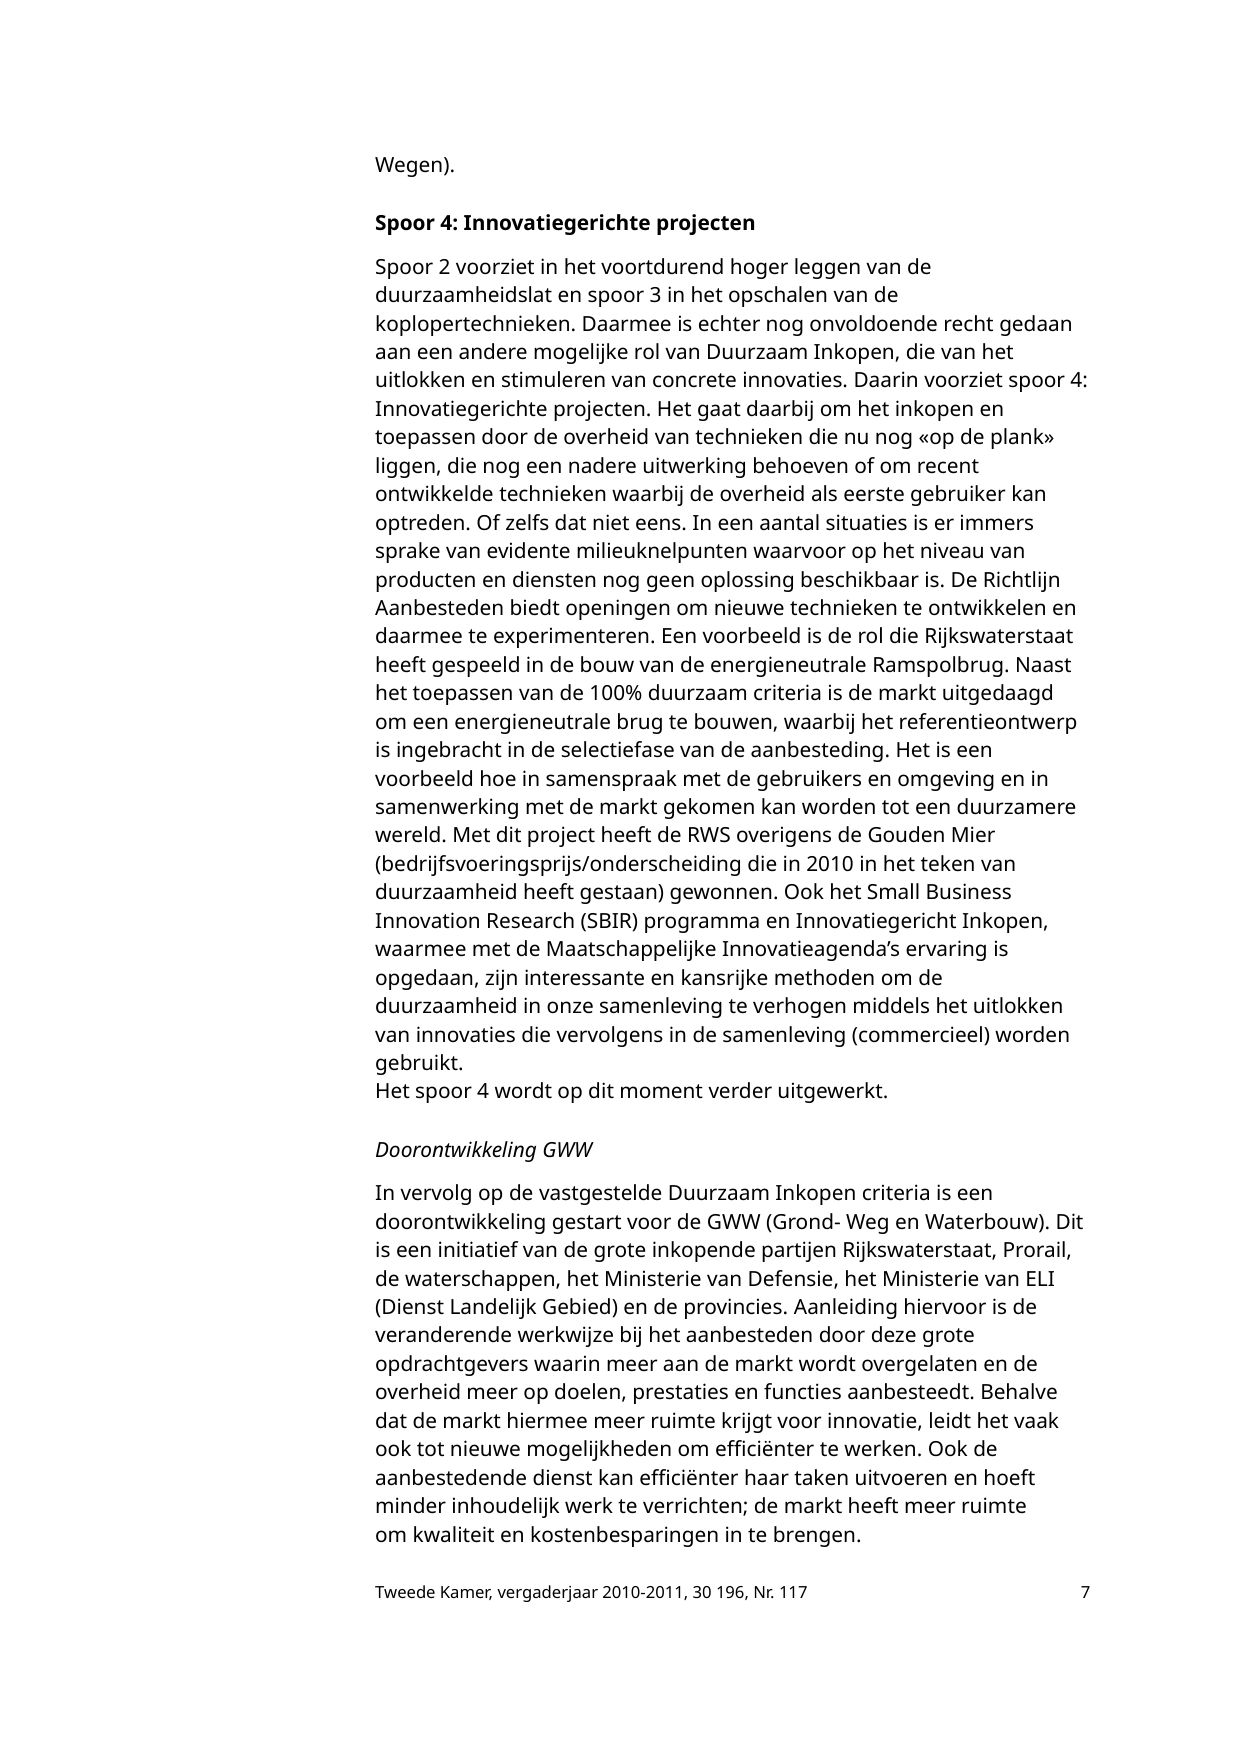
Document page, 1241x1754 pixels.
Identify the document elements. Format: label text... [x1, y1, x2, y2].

text Spoor 4: Innovatiegerichte projecten [375, 208, 1090, 237]
text Wegen). [375, 150, 1090, 178]
text Spoor 2 voorziet in het voortdurend hoger leggen van de duurzaamheidslat en spoor 3 in het opschalen van de koplopertechnieken. Daarmee is echter nog onvoldoende recht gedaan aan een andere mogelijke rol van Duurzaam Inkopen, die van het uitlokken en stimuleren van concrete innovaties. Daarin voorziet spoor 4: Innovatiegerichte projecten. Het gaat daarbij om het inkopen en toepassen door de overheid van technieken die nu nog «op de plank» liggen, die nog een nadere uitwerking behoeven of om recent ontwikkelde technieken waarbij de overheid als eerste gebruiker kan optreden. Of zelfs dat niet eens. In een aantal situaties is er immers sprake van evidente milieuknelpunten waarvoor op het niveau van producten en diensten nog geen oplossing beschikbaar is. De Richtlijn Aanbesteden biedt openingen om nieuwe technieken te ontwikkelen en daarmee te experimenteren. Een voorbeeld is de rol die Rijkswaterstaat heeft gespeeld in de bouw van de energieneutrale Ramspolbrug. Naast het toepassen van de 100% duurzaam criteria is de markt uitgedaagd om een energieneutrale brug te bouwen, waarbij het referentieontwerp is ingebracht in de selectiefase van de aanbesteding. Het is een voorbeeld hoe in samenspraak met de gebruikers en omgeving en in samenwerking met de markt gekomen kan worden tot een duurzamere wereld. Met dit project heeft de RWS overigens de Gouden Mier (bedrijfsvoeringsprijs/onderscheiding die in 2010 in het teken van duurzaamheid heeft gestaan) gewonnen. Ook het Small Business Innovation Research (SBIR) programma en Innovatiegericht Inkopen, waarmee met de Maatschappelijke Innovatieagenda’s ervaring is opgedaan, zijn interessante en kansrijke methoden om de duurzaamheid in onze samenleving te verhogen middels het uitlokken van innovaties die vervolgens in de samenleving (commercieel) worden gebruikt. [375, 252, 1090, 1077]
text Doorontwikkeling GWW [375, 1135, 1090, 1163]
text In vervolg op de vastgestelde Duurzaam Inkopen criteria is een doorontwikkeling gestart voor de GWW (Grond- Weg en Waterbouw). Dit is een initiatief van de grote inkopende partijen Rijkswaterstaat, Prorail, de waterschappen, het Ministerie van Defensie, het Ministerie van ELI (Dienst Landelijk Gebied) en de provincies. Aanleiding hiervoor is de veranderende werkwijze bij het aanbesteden door deze grote opdrachtgevers waarin meer aan de markt wordt overgelaten en de overheid meer op doelen, prestaties en functies aanbesteedt. Behalve dat de markt hiermee meer ruimte krijgt voor innovatie, leidt het vaak ook tot nieuwe mogelijkheden om efficiënter te werken. Ook de aanbestedende dienst kan efficiënter haar taken uitvoeren en hoeft minder inhoudelijk werk te verrichten; de markt heeft meer ruimte om kwaliteit en kostenbesparingen in te brengen. [375, 1178, 1090, 1548]
text Het spoor 4 wordt op dit moment verder uitgewerkt. [375, 1077, 1090, 1105]
